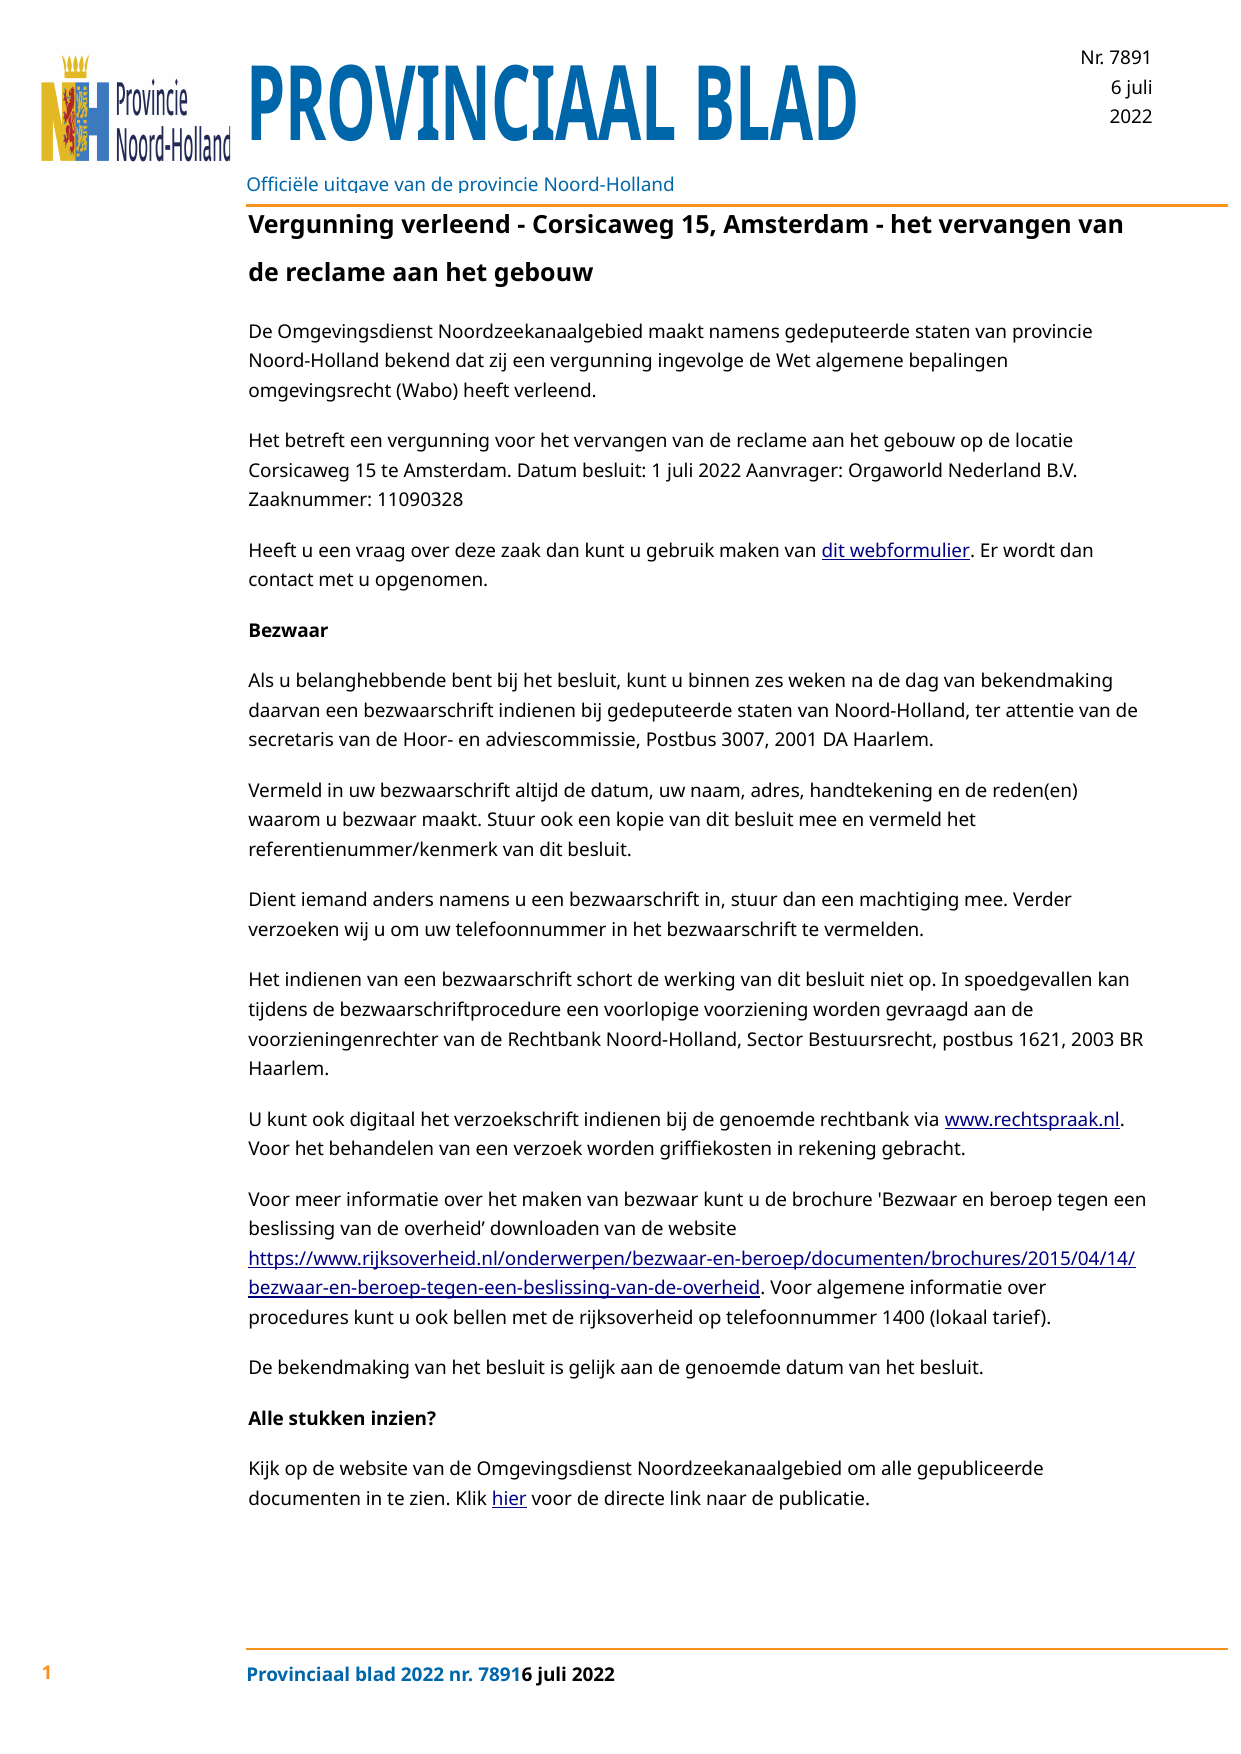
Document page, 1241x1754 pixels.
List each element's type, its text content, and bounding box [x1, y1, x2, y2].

text Voor meer informatie over het maken van bezwaar kunt u de brochure 'Bezwaar en beroep tegen een beslissing van de overheid’ downloaden van de website https://www.rijksoverheid.nl/onderwerpen/bezwaar-en-beroep/documenten/brochures/2015/04/14/bezwaar-en-beroep-tegen-een-beslissing-van-de-overheid. Voor algemene informatie over procedures kunt u ook bellen met de rijksoverheid op telefoonnummer 1400 (lokaal tarief). [248, 1186, 1152, 1330]
text Als u belanghebbende bent bij het besluit, kunt u binnen zes weken na de dag van bekendmaking daarvan een bezwaarschrift indienen bij gedeputeerde staten van Noord-Holland, ter attentie van de secretaris van de Hoor- en adviescommissie, Postbus 3007, 2001 DA Haarlem. [248, 667, 1152, 752]
text De bekendmaking van het besluit is gelijk aan de genoemde datum van het besluit. [248, 1354, 1152, 1380]
text Alle stukken inzien? [248, 1405, 1152, 1431]
text Het betreft een vergunning voor het vervangen van de reclame aan het gebouw op de locatie Corsicaweg 15 te Amsterdam. Datum besluit: 1 juli 2022 Aanvrager: Orgaworld Nederland B.V. Zaaknummer: 11090328 [248, 427, 1152, 512]
text Het indienen van een bezwaarschrift schort de werking van dit besluit niet op. In spoedgevallen kan tijdens de bezwaarschriftprocedure een voorlopige voorziening worden gevraagd aan de voorzieningenrechter van de Rechtbank Noord-Holland, Sector Bestuursrecht, postbus 1621, 2003 BR Haarlem. [248, 967, 1152, 1081]
text Heeft u een vraag over deze zaak dan kunt u gebruik maken van dit webformulier. Er wordt dan contact met u opgenomen. [248, 537, 1152, 592]
text Kijk op de website van de Omgevingsdienst Noordzeekanaalgebied om alle gepubliceerde documenten in te zien. Klik hier voor de directe link naar de publicatie. [248, 1455, 1152, 1511]
text Vergunning verleend - Corsicaweg 15, Amsterdam - het vervangen van de reclame aan het gebouw [248, 207, 1152, 288]
text Bezwaar [248, 617, 1152, 643]
text U kunt ook digitaal het verzoekschrift indienen bij de genoemde rechtbank via www.rechtspraak.nl. Voor het behandelen van een verzoek worden griffiekosten in rekening gebracht. [248, 1106, 1152, 1161]
text De Omgevingsdienst Noordzeekanaalgebied maakt namens gedeputeerde staten van provincie Noord-Holland bekend dat zij een vergunning ingevolge de Wet algemene bepalingen omgevingsrecht (Wabo) heeft verleend. [248, 318, 1152, 403]
text Vermeld in uw bezwaarschrift altijd de datum, uw naam, adres, handtekening en de reden(en) waarom u bezwaar maakt. Stuur ook een kopie van dit besluit mee en vermeld het referentienummer/kenmerk van dit besluit. [248, 777, 1152, 862]
picture [41, 47, 231, 172]
text Dient iemand anders namens u een bezwaarschrift in, stuur dan een machtiging mee. Verder verzoeken wij u om uw telefoonnummer in het bezwaarschrift te vermelden. [248, 887, 1152, 942]
